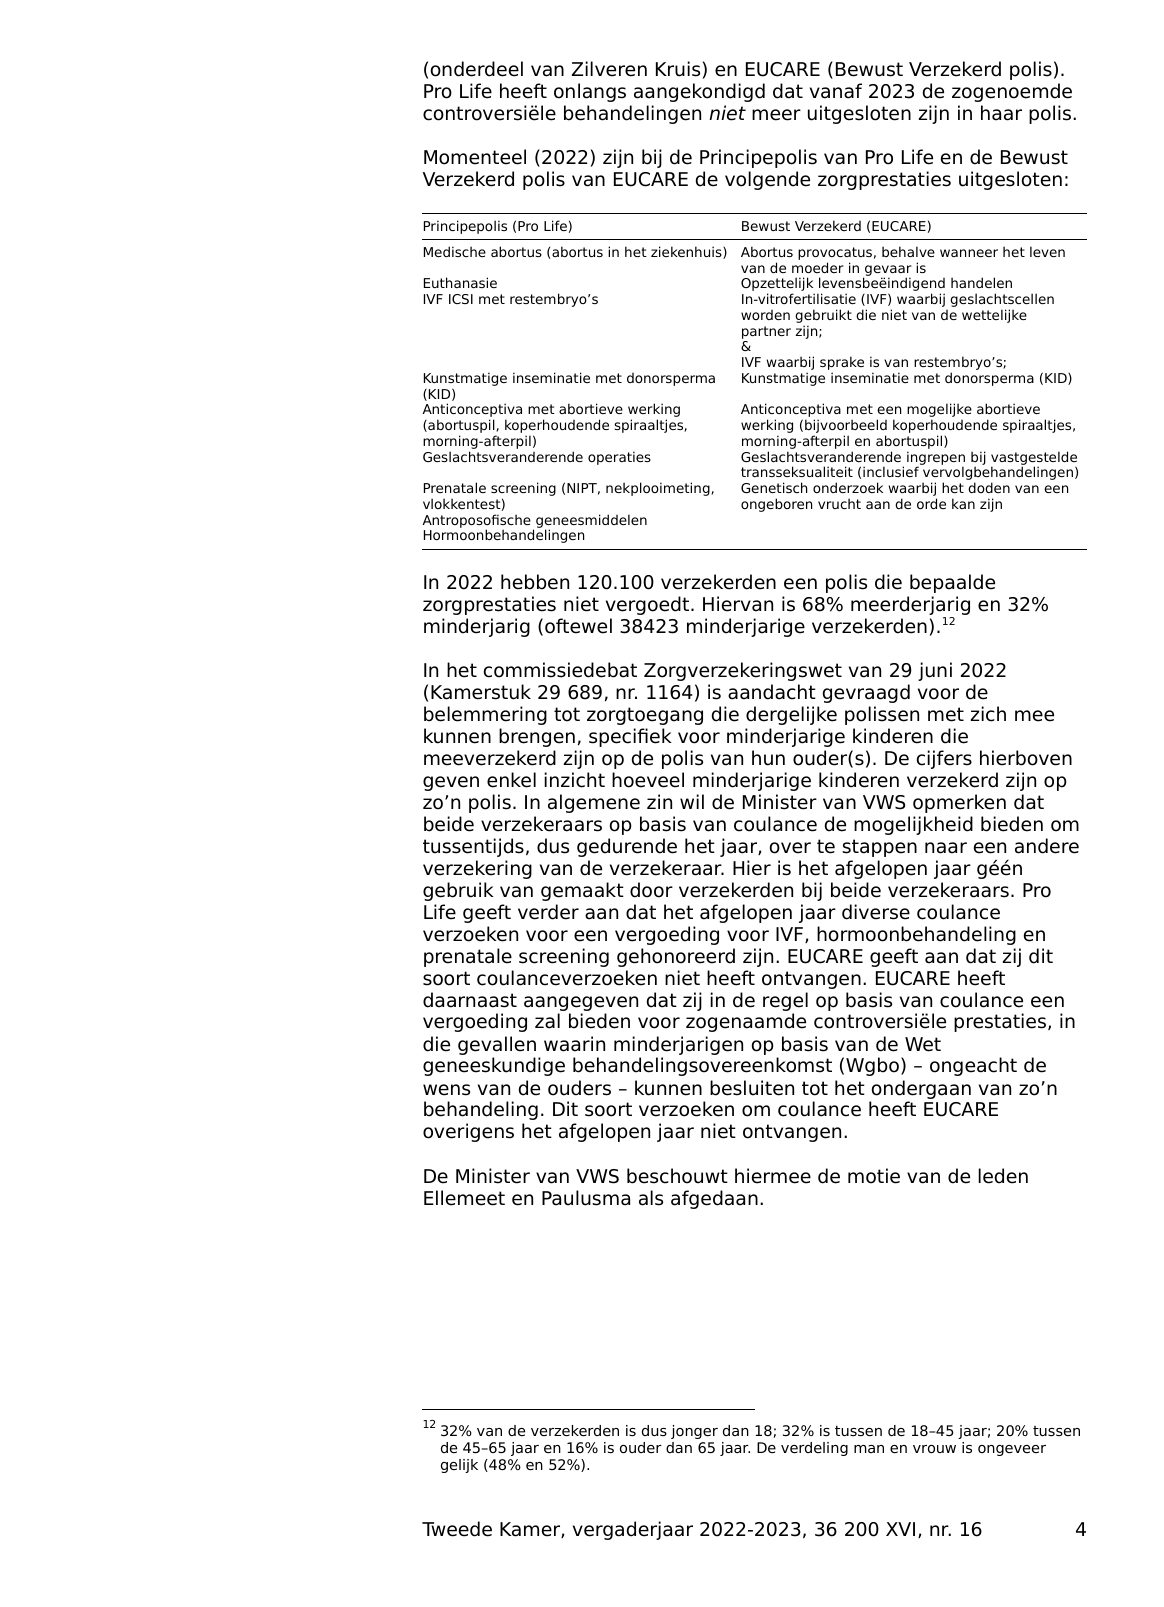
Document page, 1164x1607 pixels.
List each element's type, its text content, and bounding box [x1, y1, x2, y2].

table_cell Anticonceptiva met abortieve werking (abortuspil, koperhoudende spiraaltjes, morning-afterpil) [422, 402, 734, 449]
table_cell Medische abortus (abortus in het ziekenhuis) [422, 240, 734, 276]
table_cell Abortus provocatus, behalve wanneer het leven van de moeder in gevaar is [735, 240, 1087, 276]
table_cell In-vitrofertilisatie (IVF) waarbij geslachtscellen worden gebruikt die niet van de wettelijke partner zijn; & IVF waarbij sprake is van restembryo’s; [735, 292, 1087, 371]
table_header Bewust Verzekerd (EUCARE) [735, 214, 1087, 239]
table_cell Antroposofische geneesmiddelen [422, 512, 734, 528]
table_cell [735, 512, 1087, 528]
table_cell Euthanasie [422, 276, 734, 292]
table_cell Geslachtsveranderende operaties [422, 449, 734, 481]
table_cell Hormoonbehandelingen [422, 528, 734, 548]
table_cell Prenatale screening (NIPT, nekplooimeting, vlokkentest) [422, 481, 734, 512]
text In 2022 hebben 120.100 verzekerden een polis die bepaalde zorgprestaties niet vergoedt. Hiervan is 68% meerderjarig en 32% minderjarig (oftewel 38423 minderjarige verzekerden). [422, 572, 1087, 638]
text (onderdeel van Zilveren Kruis) en EUCARE (Bewust Verzekerd polis). Pro Life heeft onlangs aangekondigd dat vanaf 2023 de zogenoemde controversiële behandelingen niet meer uitgesloten zijn in haar polis. [422, 59, 1087, 125]
table_cell [735, 528, 1087, 548]
text 32% van de verzekerden is dus jonger dan 18; 32% is tussen de 18–45 jaar; 20% tussen de 45–65 jaar en 16% is ouder dan 65 jaar. De verdeling man en vrouw is ongeveer gelijk (48% en 52%). [422, 1418, 1087, 1474]
table_cell Kunstmatige inseminatie met donorsperma (KID) [422, 371, 734, 402]
table_cell Genetisch onderzoek waarbij het doden van een ongeboren vrucht aan de orde kan zijn [735, 481, 1087, 512]
table_cell Opzettelijk levensbeëindigend handelen [735, 276, 1087, 292]
table_cell IVF ICSI met restembryo’s [422, 292, 734, 371]
table_header Principepolis (Pro Life) [422, 214, 734, 239]
table_cell Anticonceptiva met een mogelijke abortieve werking (bijvoorbeeld koperhoudende spiraaltjes, morning-afterpil en abortuspil) [735, 402, 1087, 449]
table_cell Geslachtsveranderende ingrepen bij vastgestelde transseksualiteit (inclusief vervolgbehandelingen) [735, 449, 1087, 481]
text Momenteel (2022) zijn bij de Principepolis van Pro Life en de Bewust Verzekerd polis van EUCARE de volgende zorgprestaties uitgesloten: [422, 147, 1087, 191]
table_cell Kunstmatige inseminatie met donorsperma (KID) [735, 371, 1087, 402]
text De Minister van VWS beschouwt hiermee de motie van de leden Ellemeet en Paulusma als afgedaan. [422, 1166, 1087, 1209]
text In het commissiedebat Zorgverzekeringswet van 29 juni 2022 (Kamerstuk 29 689, nr. 1164) is aandacht gevraagd voor de belemmering tot zorgtoegang die dergelijke polissen met zich mee kunnen brengen, specifiek voor minderjarige kinderen die meeverzekerd zijn op de polis van hun ouder(s). De cijfers hierboven geven enkel inzicht hoeveel minderjarige kinderen verzekerd zijn op zo’n polis. In algemene zin wil de Minister van VWS opmerken dat beide verzekeraars op basis van coulance de mogelijkheid bieden om tussentijds, dus gedurende het jaar, over te stappen naar een andere verzekering van de verzekeraar. Hier is het afgelopen jaar géén gebruik van gemaakt door verzekerden bij beide verzekeraars. Pro Life geeft verder aan dat het afgelopen jaar diverse coulance verzoeken voor een vergoeding voor IVF, hormoonbehandeling en prenatale screening gehonoreerd zijn. EUCARE geeft aan dat zij dit soort coulanceverzoeken niet heeft ontvangen. EUCARE heeft daarnaast aangegeven dat zij in de regel op basis van coulance een vergoeding zal bieden voor zogenaamde controversiële prestaties, in die gevallen waarin minderjarigen op basis van de Wet geneeskundige behandelingsovereenkomst (Wgbo) – ongeacht de wens van de ouders – kunnen besluiten tot het ondergaan van zo’n behandeling. Dit soort verzoeken om coulance heeft EUCARE overigens het afgelopen jaar niet ontvangen. [422, 660, 1087, 1143]
